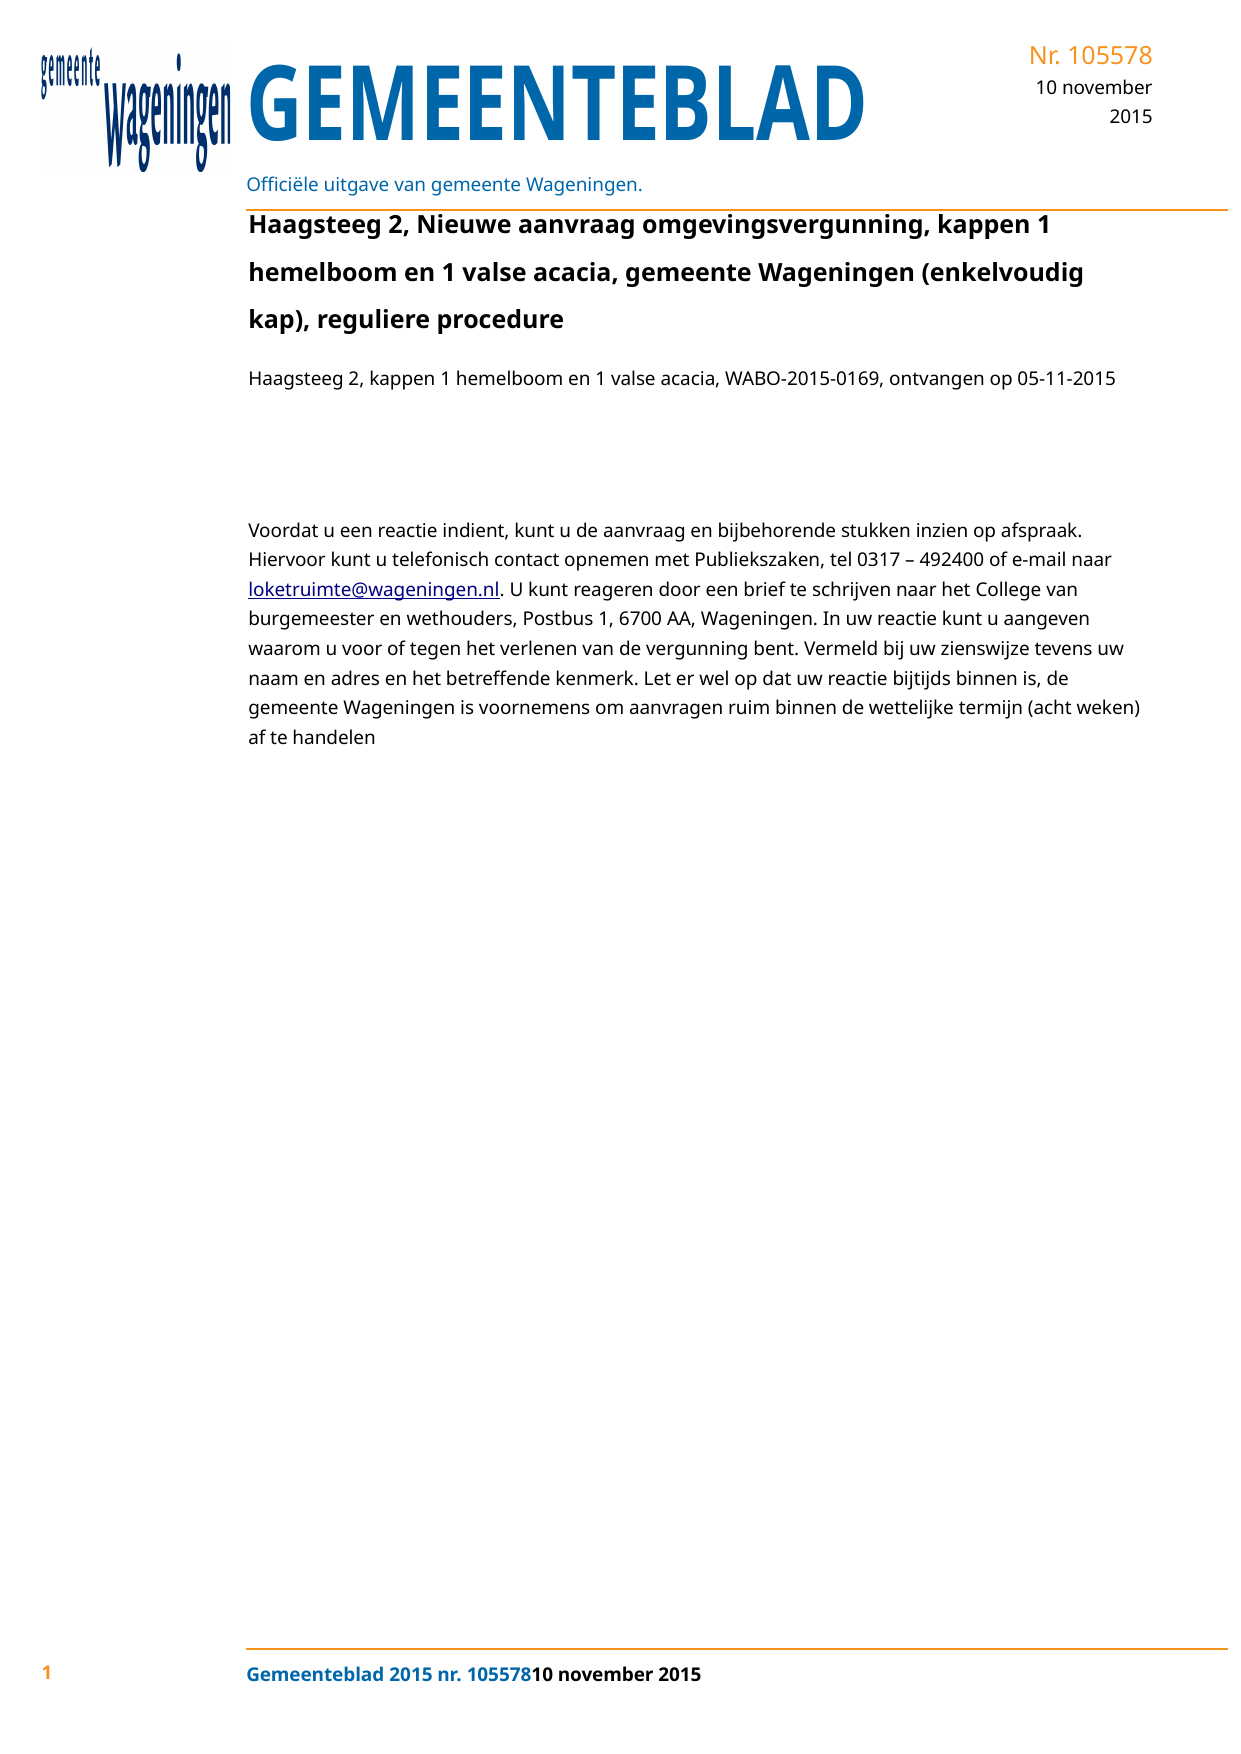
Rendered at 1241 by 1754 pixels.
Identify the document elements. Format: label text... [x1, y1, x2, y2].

text Haagsteeg 2, Nieuwe aanvraag omgevingsvergunning, kappen 1 hemelboom en 1 valse acacia, gemeente Wageningen (enkelvoudig kap), reguliere procedure [248, 211, 1152, 336]
picture [41, 47, 231, 172]
text Haagsteeg 2, kappen 1 hemelboom en 1 valse acacia, WABO-2015-0169, ontvangen op 05-11-2015 [248, 366, 1152, 391]
text Voordat u een reactie indient, kunt u de aanvraag en bijbehorende stukken inzien op afspraak. Hiervoor kunt u telefonisch contact opnemen met Publiekszaken, tel 0317 – 492400 of e-mail naar loketruimte@wageningen.nl. U kunt reageren door een brief te schrijven naar het College van burgemeester en wethouders, Postbus 1, 6700 AA, Wageningen. In uw reactie kunt u aangeven waarom u voor of tegen het verlenen van de vergunning bent. Vermeld bij uw zienswijze tevens uw naam en adres en het betreffende kenmerk. Let er wel op dat uw reactie bijtijds binnen is, de gemeente Wageningen is voornemens om aanvragen ruim binnen de wettelijke termijn (acht weken) af te handelen [248, 517, 1152, 749]
